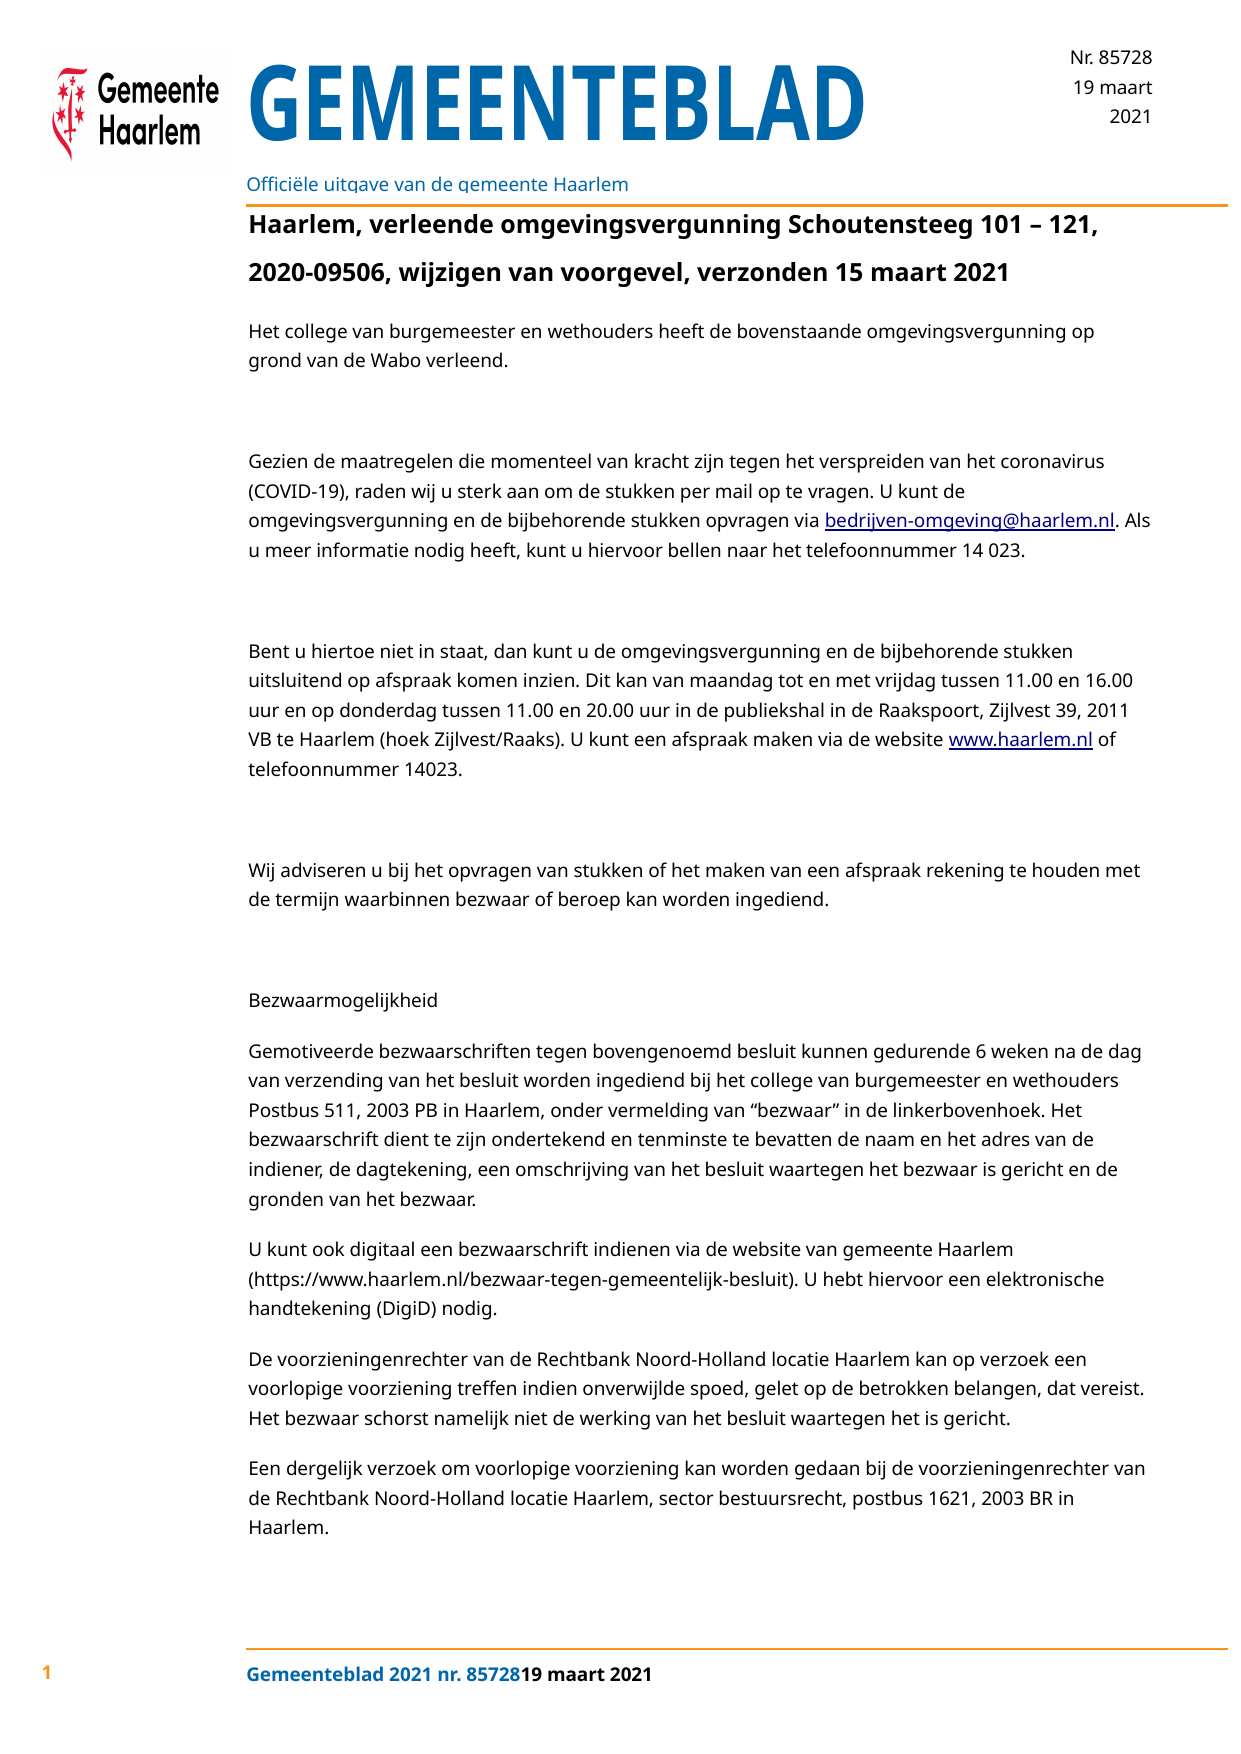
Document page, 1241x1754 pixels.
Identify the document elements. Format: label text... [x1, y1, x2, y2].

text U kunt ook digitaal een bezwaarschrift indienen via de website van gemeente Haarlem (https://www.haarlem.nl/bezwaar-tegen-gemeentelijk-besluit). U hebt hiervoor een elektronische handtekening (DigiD) nodig. [248, 1236, 1152, 1321]
text De voorzieningenrechter van de Rechtbank Noord-Holland locatie Haarlem kan op verzoek een voorlopige voorziening treffen indien onverwijlde spoed, gelet op de betrokken belangen, dat vereist. Het bezwaar schorst namelijk niet de werking van het besluit waartegen het is gericht. [248, 1346, 1152, 1431]
text Gemotiveerde bezwaarschriften tegen bovengenoemd besluit kunnen gedurende 6 weken na de dag van verzending van het besluit worden ingediend bij het college van burgemeester en wethouders Postbus 511, 2003 PB in Haarlem, onder vermelding van “bezwaar” in de linkerbovenhoek. Het bezwaarschrift dient te zijn ondertekend en tenminste te bevatten de naam en het adres van de indiener, de dagtekening, een omschrijving van het besluit waartegen het bezwaar is gericht en de gronden van het bezwaar. [248, 1038, 1152, 1212]
text Het college van burgemeester en wethouders heeft de bovenstaande omgevingsvergunning op grond van de Wabo verleend. [248, 318, 1152, 373]
text Gezien de maatregelen die momenteel van kracht zijn tegen het verspreiden van het coronavirus (COVID-19), raden wij u sterk aan om de stukken per mail op te vragen. U kunt de omgevingsvergunning en de bijbehorende stukken opvragen via bedrijven-omgeving@haarlem.nl. Als u meer informatie nodig heeft, kunt u hiervoor bellen naar het telefoonnummer 14 023. [248, 448, 1152, 563]
text Bezwaarmogelijkheid [248, 987, 1152, 1013]
picture [41, 47, 231, 172]
text Haarlem, verleende omgevingsvergunning Schoutensteeg 101 – 121, 2020-09506, wijzigen van voorgevel, verzonden 15 maart 2021 [248, 207, 1152, 288]
text Wij adviseren u bij het opvragen van stukken of het maken van een afspraak rekening te houden met de termijn waarbinnen bezwaar of beroep kan worden ingediend. [248, 857, 1152, 912]
text Een dergelijk verzoek om voorlopige voorziening kan worden gedaan bij de voorzieningenrechter van de Rechtbank Noord-Holland locatie Haarlem, sector bestuursrecht, postbus 1621, 2003 BR in Haarlem. [248, 1455, 1152, 1540]
text Bent u hiertoe niet in staat, dan kunt u de omgevingsvergunning en de bijbehorende stukken uitsluitend op afspraak komen inzien. Dit kan van maandag tot en met vrijdag tussen 11.00 en 16.00 uur en op donderdag tussen 11.00 en 20.00 uur in de publiekshal in de Raakspoort, Zijlvest 39, 2011 VB te Haarlem (hoek Zijlvest/Raaks). U kunt een afspraak maken via de website www.haarlem.nl of telefoonnummer 14023. [248, 638, 1152, 782]
